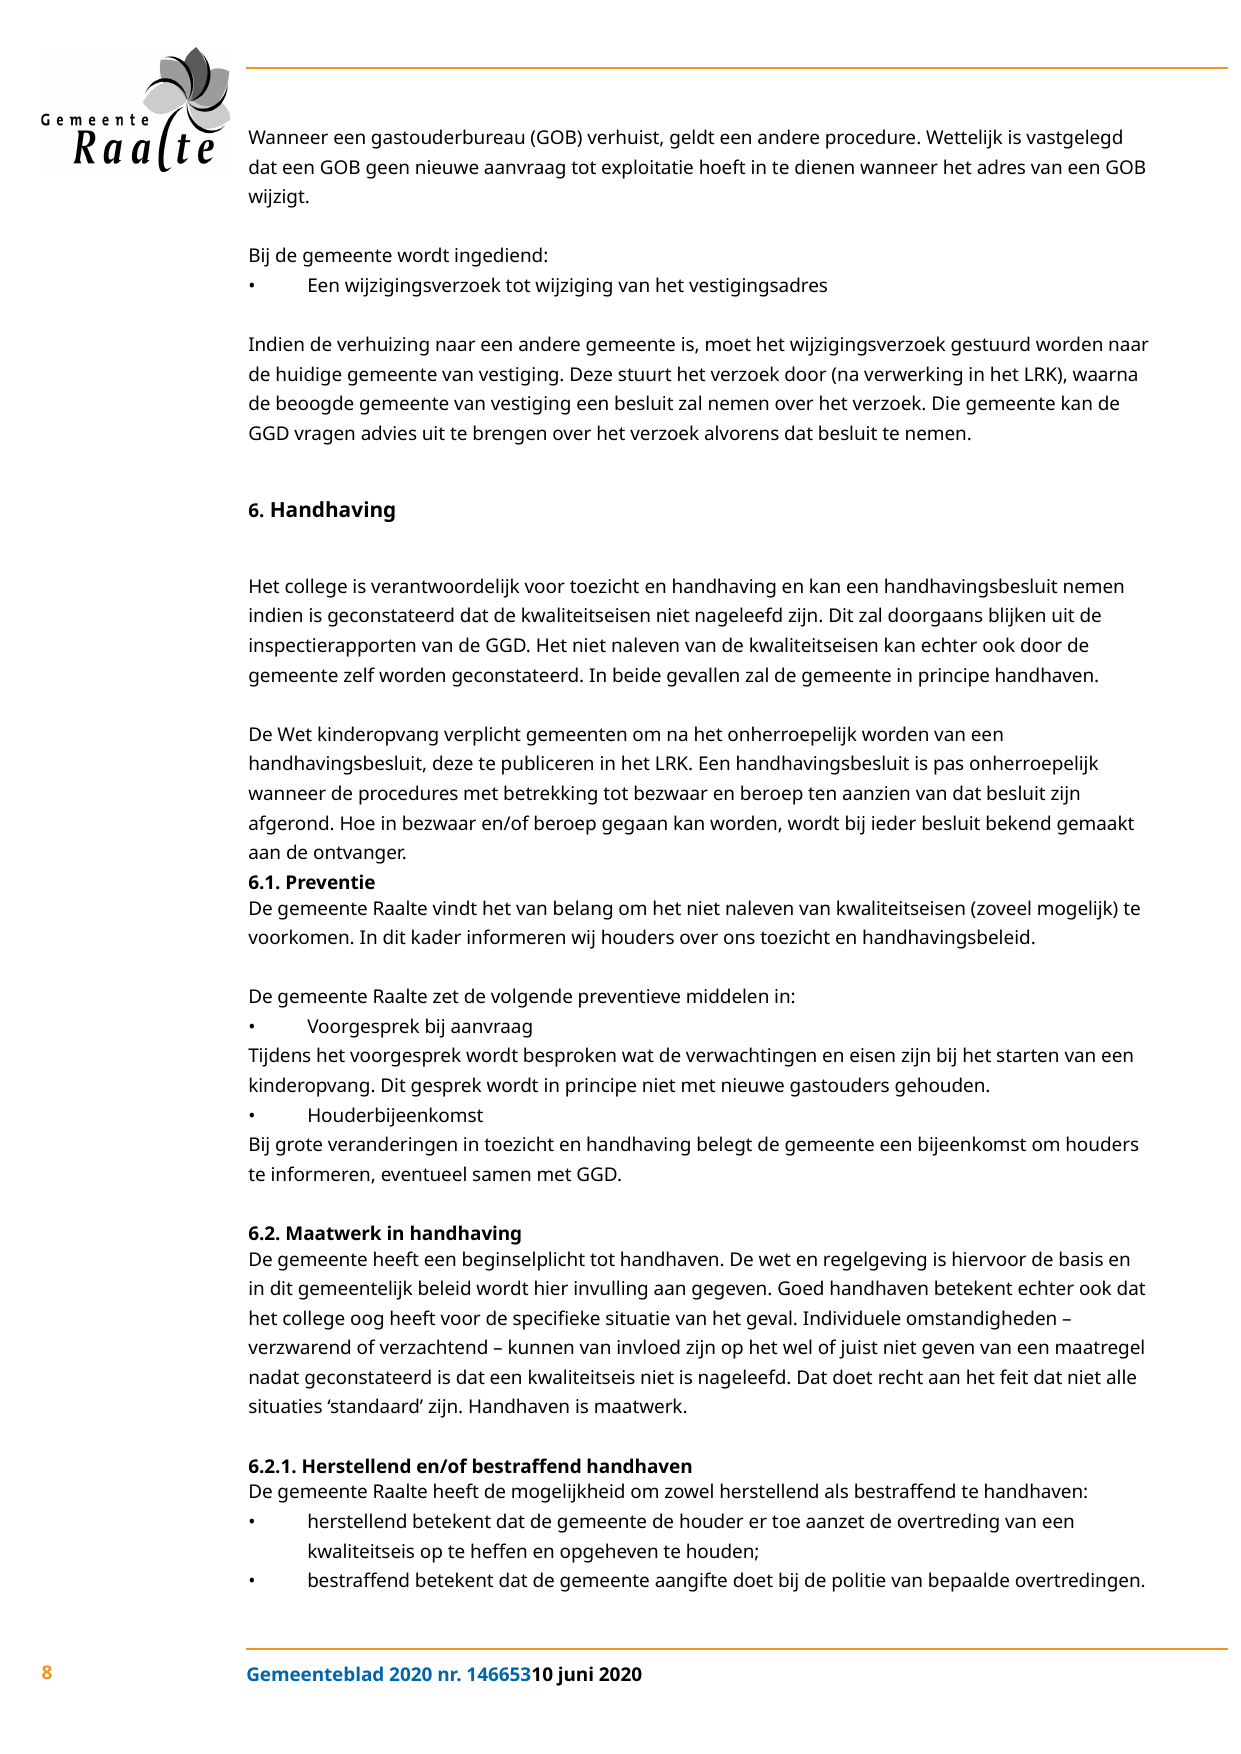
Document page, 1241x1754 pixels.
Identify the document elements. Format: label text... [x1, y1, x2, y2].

list bestraffend betekent dat de gemeente aangifte doet bij de politie van bepaalde overtredingen. [248, 1567, 1152, 1593]
text De gemeente heeft een beginselplicht tot handhaven. De wet en regelgeving is hiervoor de basis en in dit gemeentelijk beleid wordt hier invulling aan gegeven. Goed handhaven betekent echter ook dat het college oog heeft voor de specifieke situatie van het geval. Individuele omstandigheden –verzwarend of verzachtend – kunnen van invloed zijn op het wel of juist niet geven van een maatregel nadat geconstateerd is dat een kwaliteitseis niet is nageleefd. Dat doet recht aan het feit dat niet alle situaties ‘standaard’ zijn. Handhaven is maatwerk. [248, 1246, 1152, 1419]
picture [41, 47, 231, 172]
text De gemeente Raalte heeft de mogelijkheid om zowel herstellend als bestraffend te handhaven: [248, 1479, 1152, 1504]
text Bij grote veranderingen in toezicht en handhaving belegt de gemeente een bijeenkomst om houders te informeren, eventueel samen met GGD. [248, 1131, 1152, 1187]
text Bij de gemeente wordt ingediend: [248, 243, 1152, 268]
text 6.1. Preventie [248, 869, 1152, 895]
list Voorgesprek bij aanvraag [248, 1013, 1152, 1039]
text Wanneer een gastouderbureau (GOB) verhuist, geldt een andere procedure. Wettelijk is vastgelegd dat een GOB geen nieuwe aanvraag tot exploitatie hoeft in te dienen wanneer het adres van een GOB wijzigt. [248, 124, 1152, 209]
text De Wet kinderopvang verplicht gemeenten om na het onherroepelijk worden van een handhavingsbesluit, deze te publiceren in het LRK. Een handhavingsbesluit is pas onherroepelijk wanneer de procedures met betrekking tot bezwaar en beroep ten aanzien van dat besluit zijn afgerond. Hoe in bezwaar en/of beroep gegaan kan worden, wordt bij ieder besluit bekend gemaakt aan de ontvanger. [248, 721, 1152, 865]
text 6.2.1. Herstellend en/of bestraffend handhaven [248, 1453, 1152, 1479]
text Tijdens het voorgesprek wordt besproken wat de verwachtingen en eisen zijn bij het starten van een kinderopvang. Dit gesprek wordt in principe niet met nieuwe gastouders gehouden. [248, 1043, 1152, 1098]
list herstellend betekent dat de gemeente de houder er toe aanzet de overtreding van een kwaliteitseis op te heffen en opgeheven te houden; [248, 1508, 1152, 1563]
text 6. Handhaving [248, 495, 1152, 524]
text 6.2. Maatwerk in handhaving [248, 1220, 1152, 1246]
text Indien de verhuizing naar een andere gemeente is, moet het wijzigingsverzoek gestuurd worden naar de huidige gemeente van vestiging. Deze stuurt het verzoek door (na verwerking in het LRK), waarna de beoogde gemeente van vestiging een besluit zal nemen over het verzoek. Die gemeente kan de GGD vragen advies uit te brengen over het verzoek alvorens dat besluit te nemen. [248, 331, 1152, 446]
text De gemeente Raalte vindt het van belang om het niet naleven van kwaliteitseisen (zoveel mogelijk) te voorkomen. In dit kader informeren wij houders over ons toezicht en handhavingsbeleid. [248, 895, 1152, 950]
list Houderbijeenkomst [248, 1102, 1152, 1127]
text De gemeente Raalte zet de volgende preventieve middelen in: [248, 983, 1152, 1009]
list Een wijzigingsverzoek tot wijziging van het vestigingsadres [248, 272, 1152, 298]
text Het college is verantwoordelijk voor toezicht en handhaving en kan een handhavingsbesluit nemen indien is geconstateerd dat de kwaliteitseisen niet nageleefd zijn. Dit zal doorgaans blijken uit de inspectierapporten van de GGD. Het niet naleven van de kwaliteitseisen kan echter ook door de gemeente zelf worden geconstateerd. In beide gevallen zal de gemeente in principe handhaven. [248, 573, 1152, 688]
